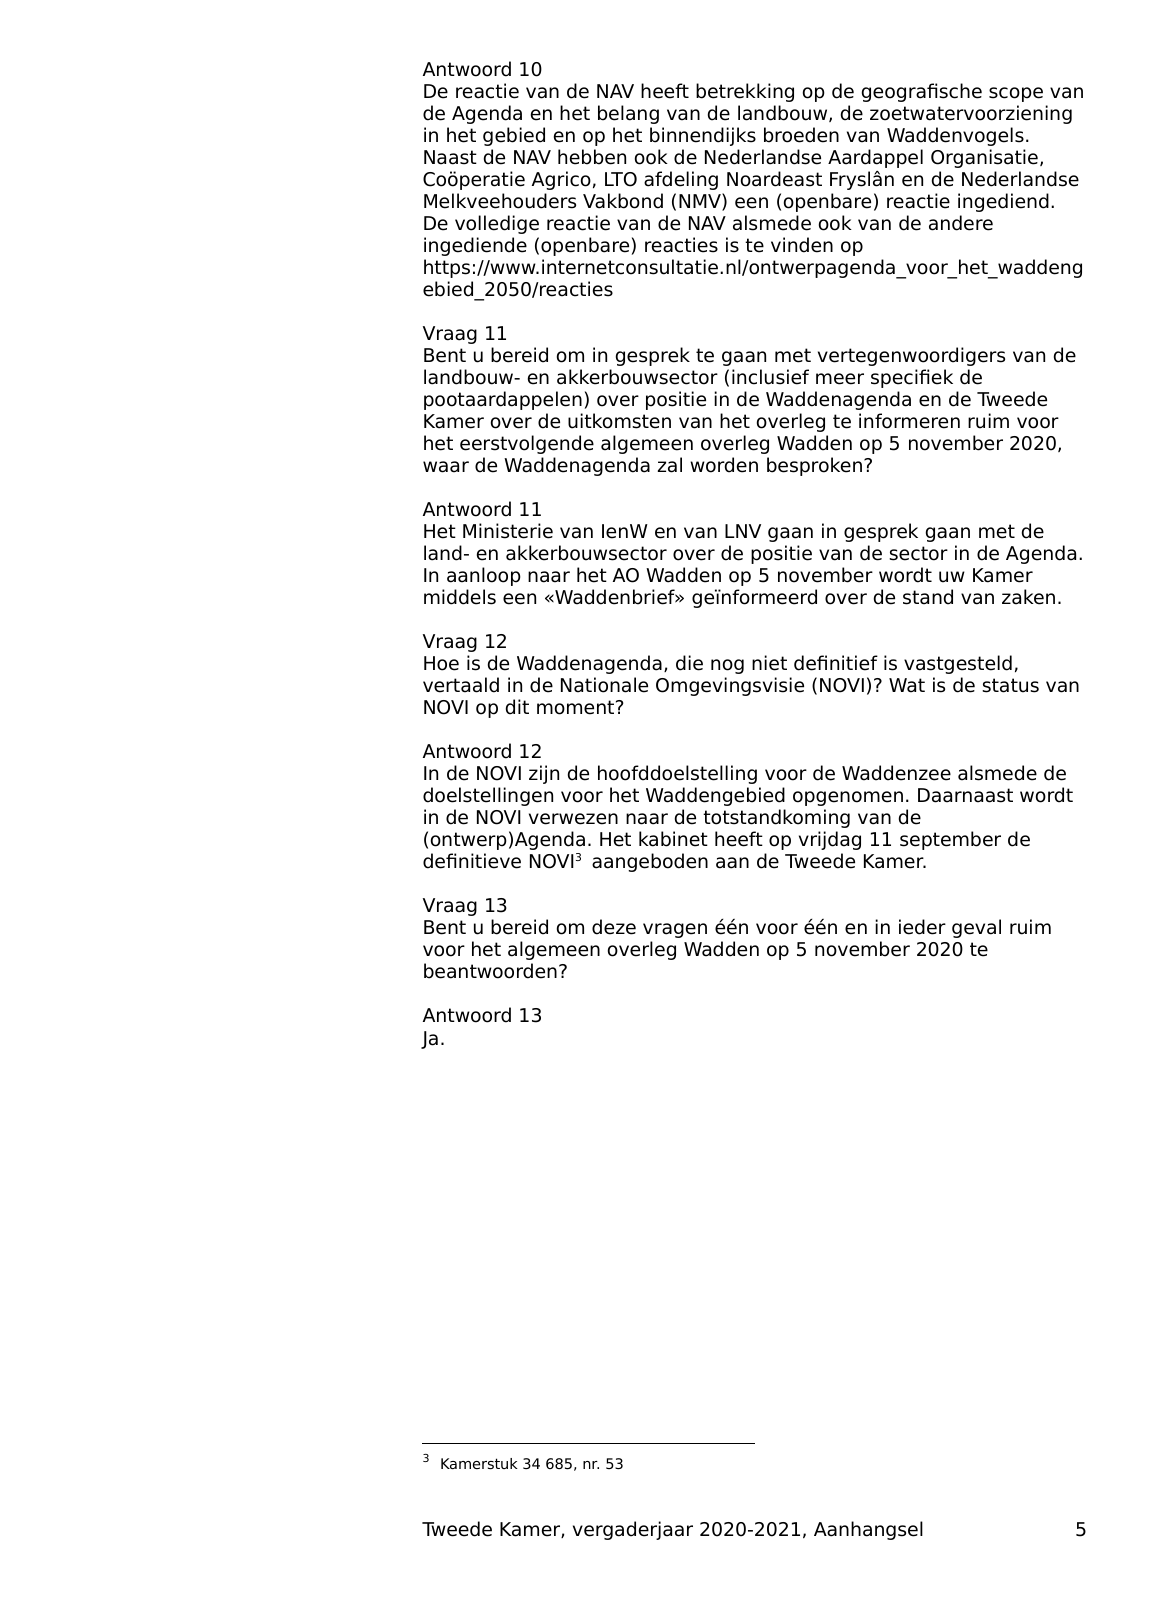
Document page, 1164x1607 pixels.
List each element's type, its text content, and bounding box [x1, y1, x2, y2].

text In de NOVI zijn de hoofddoelstelling voor de Waddenzee alsmede de doelstellingen voor het Waddengebied opgenomen. Daarnaast wordt in de NOVI verwezen naar de totstandkoming van de (ontwerp)Agenda. Het kabinet heeft op vrijdag 11 september de definitieve NOVI aangeboden aan de Tweede Kamer. [422, 763, 1087, 873]
text Naast de NAV hebben ook de Nederlandse Aardappel Organisatie, Coöperatie Agrico, LTO afdeling Noardeast Fryslân en de Nederlandse Melkveehouders Vakbond (NMV) een (openbare) reactie ingediend. De volledige reactie van de NAV alsmede ook van de andere ingediende (openbare) reacties is te vinden op https://www.internetconsultatie.nl/ontwerpagenda_voor_het_waddengebied_2050/reacties [422, 147, 1087, 301]
text Vraag 12 [422, 631, 1087, 653]
text Het Ministerie van IenW en van LNV gaan in gesprek gaan met de land- en akkerbouwsector over de positie van de sector in de Agenda. In aanloop naar het AO Wadden op 5 november wordt uw Kamer middels een «Waddenbrief» geïnformeerd over de stand van zaken. [422, 521, 1087, 609]
text Vraag 11 [422, 323, 1087, 345]
text Vraag 13 [422, 895, 1087, 917]
text Antwoord 10 [422, 59, 1087, 81]
text Antwoord 11 [422, 499, 1087, 521]
text Antwoord 13 [422, 1005, 1087, 1027]
text Bent u bereid om deze vragen één voor één en in ieder geval ruim voor het algemeen overleg Wadden op 5 november 2020 te beantwoorden? [422, 917, 1087, 983]
text Hoe is de Waddenagenda, die nog niet definitief is vastgesteld, vertaald in de Nationale Omgevingsvisie (NOVI)? Wat is de status van NOVI op dit moment? [422, 653, 1087, 719]
text Bent u bereid om in gesprek te gaan met vertegenwoordigers van de landbouw- en akkerbouwsector (inclusief meer specifiek de pootaardappelen) over positie in de Waddenagenda en de Tweede Kamer over de uitkomsten van het overleg te informeren ruim voor het eerstvolgende algemeen overleg Wadden op 5 november 2020, waar de Waddenagenda zal worden besproken? [422, 345, 1087, 477]
text Antwoord 12 [422, 741, 1087, 763]
text De reactie van de NAV heeft betrekking op de geografische scope van de Agenda en het belang van de landbouw, de zoetwatervoorziening in het gebied en op het binnendijks broeden van Waddenvogels. [422, 81, 1087, 147]
text Kamerstuk 34 685, nr. 53 [422, 1452, 1087, 1474]
text Ja. [422, 1027, 1087, 1049]
